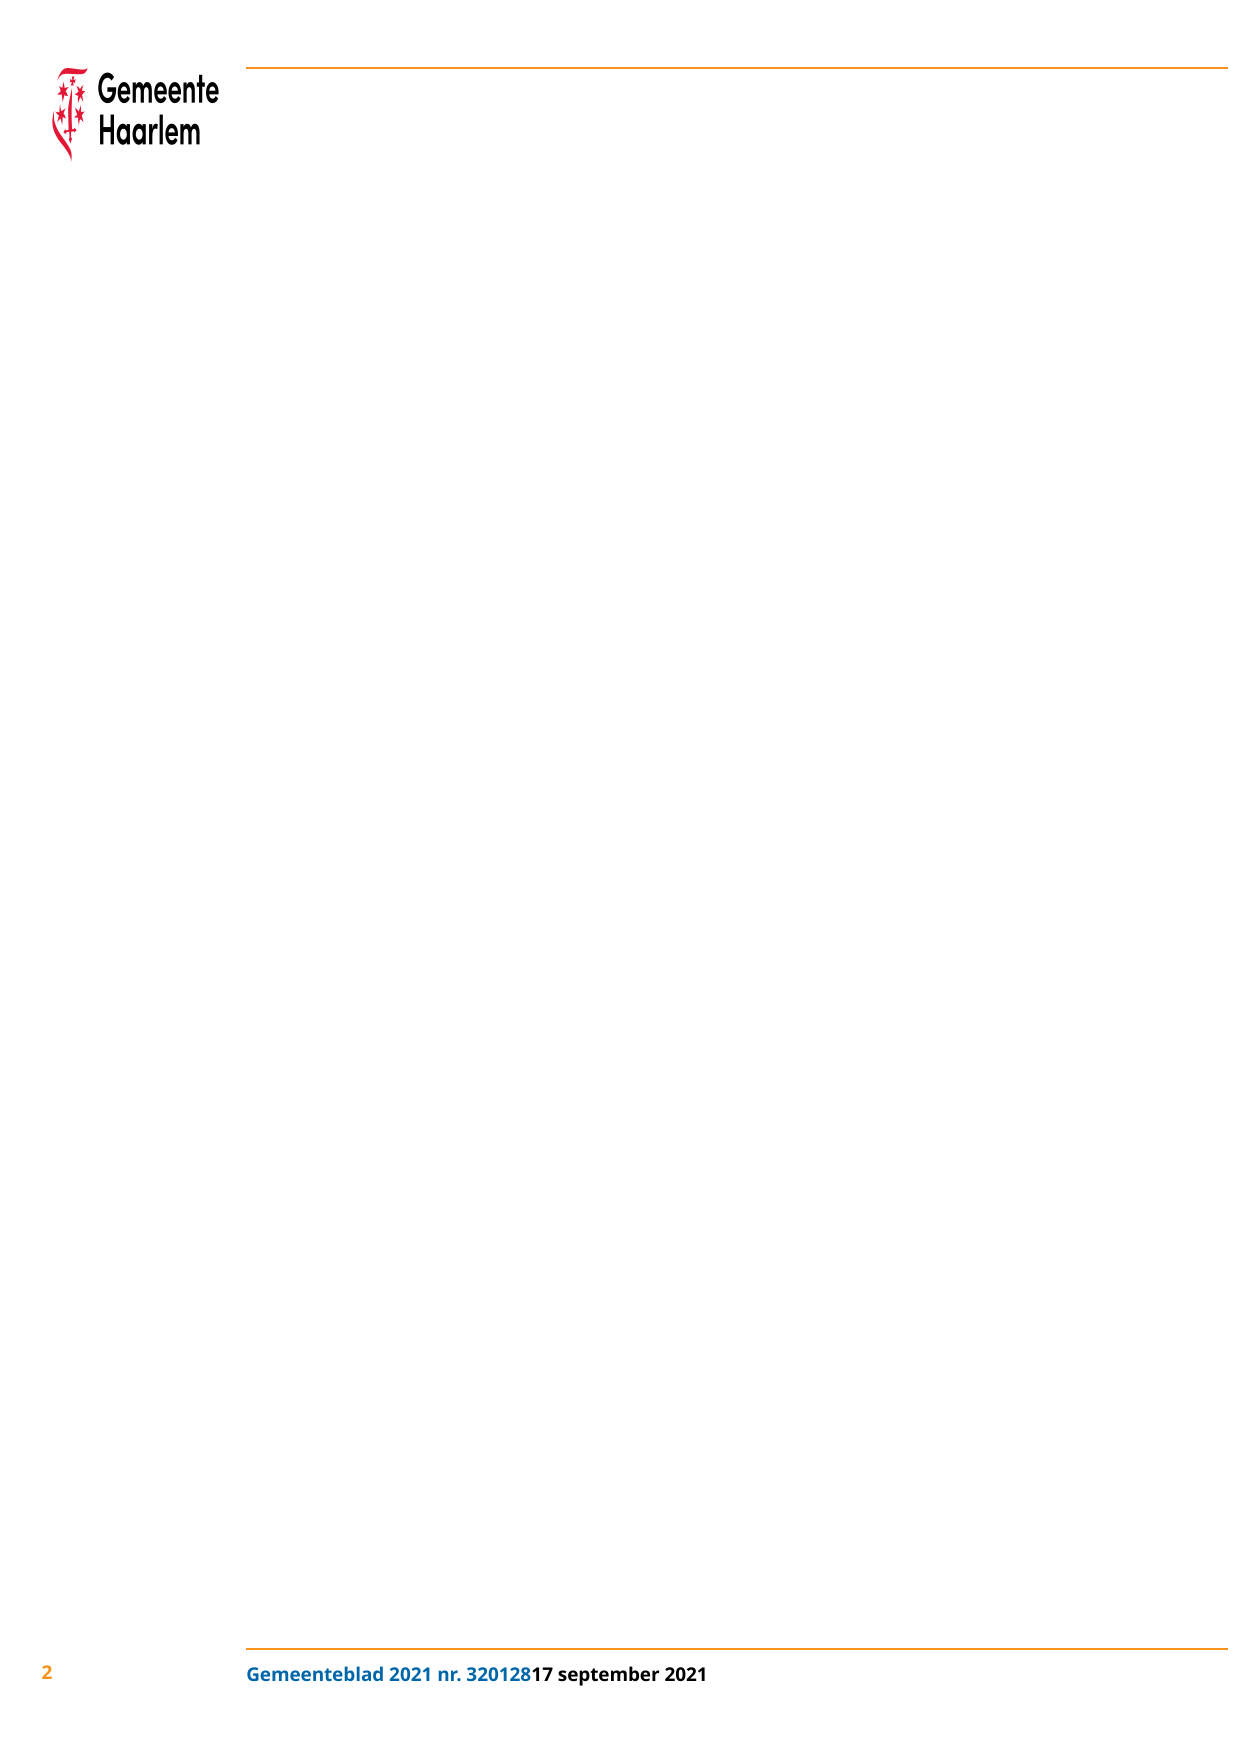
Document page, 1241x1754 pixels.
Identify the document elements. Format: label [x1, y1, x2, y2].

picture [41, 47, 231, 172]
